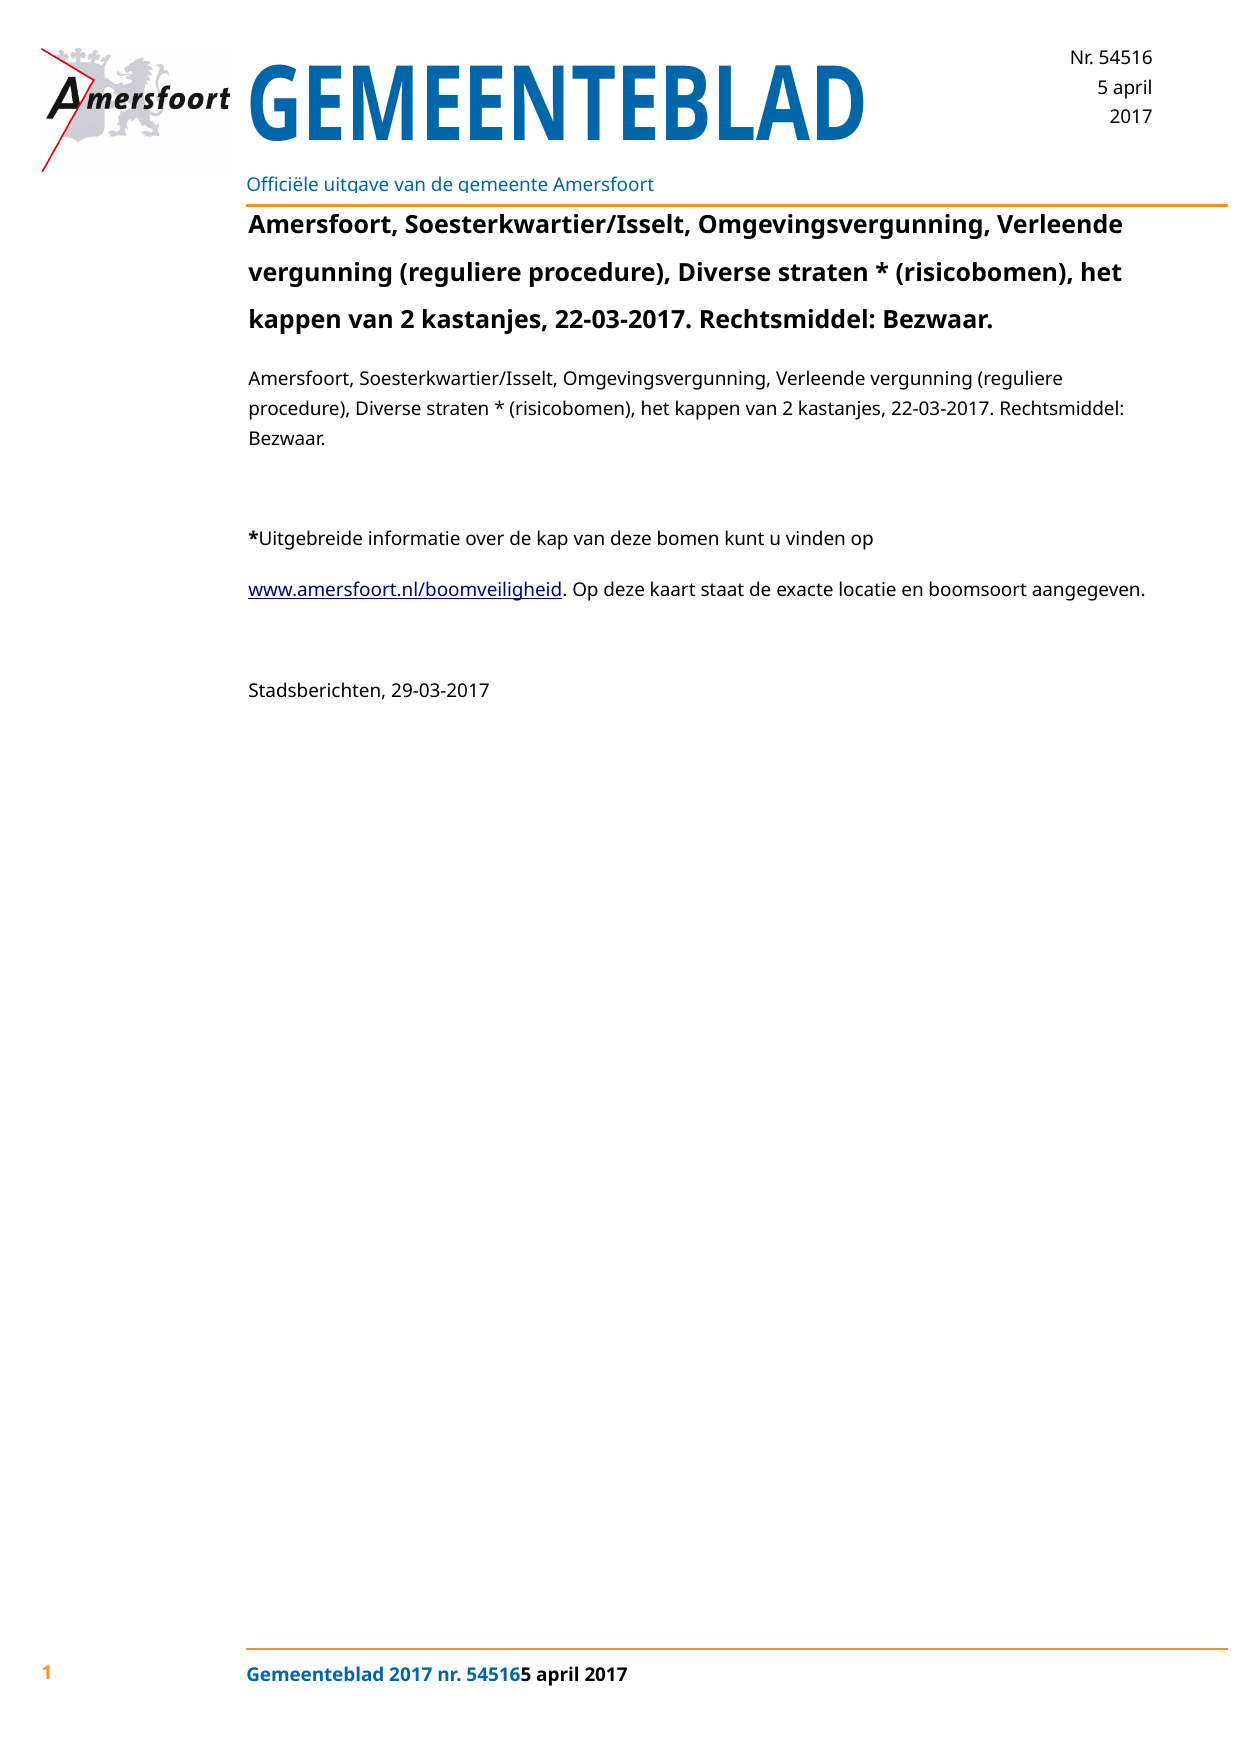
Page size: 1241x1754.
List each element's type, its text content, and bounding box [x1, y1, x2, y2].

text Stadsberichten, 29-03-2017 [248, 677, 1152, 702]
text Amersfoort, Soesterkwartier/Isselt, Omgevingsvergunning, Verleende vergunning (reguliere procedure), Diverse straten * (risicobomen), het kappen van 2 kastanjes, 22-03-2017. Rechtsmiddel: Bezwaar. [248, 366, 1152, 450]
picture [41, 47, 231, 172]
text www.amersfoort.nl/boomveiligheid. Op deze kaart staat de exacte locatie en boomsoort aangegeven. [248, 576, 1152, 602]
text Amersfoort, Soesterkwartier/Isselt, Omgevingsvergunning, Verleende vergunning (reguliere procedure), Diverse straten * (risicobomen), het kappen van 2 kastanjes, 22-03-2017. Rechtsmiddel: Bezwaar. [248, 207, 1152, 336]
text *Uitgebreide informatie over de kap van deze bomen kunt u vinden op [248, 526, 1152, 551]
